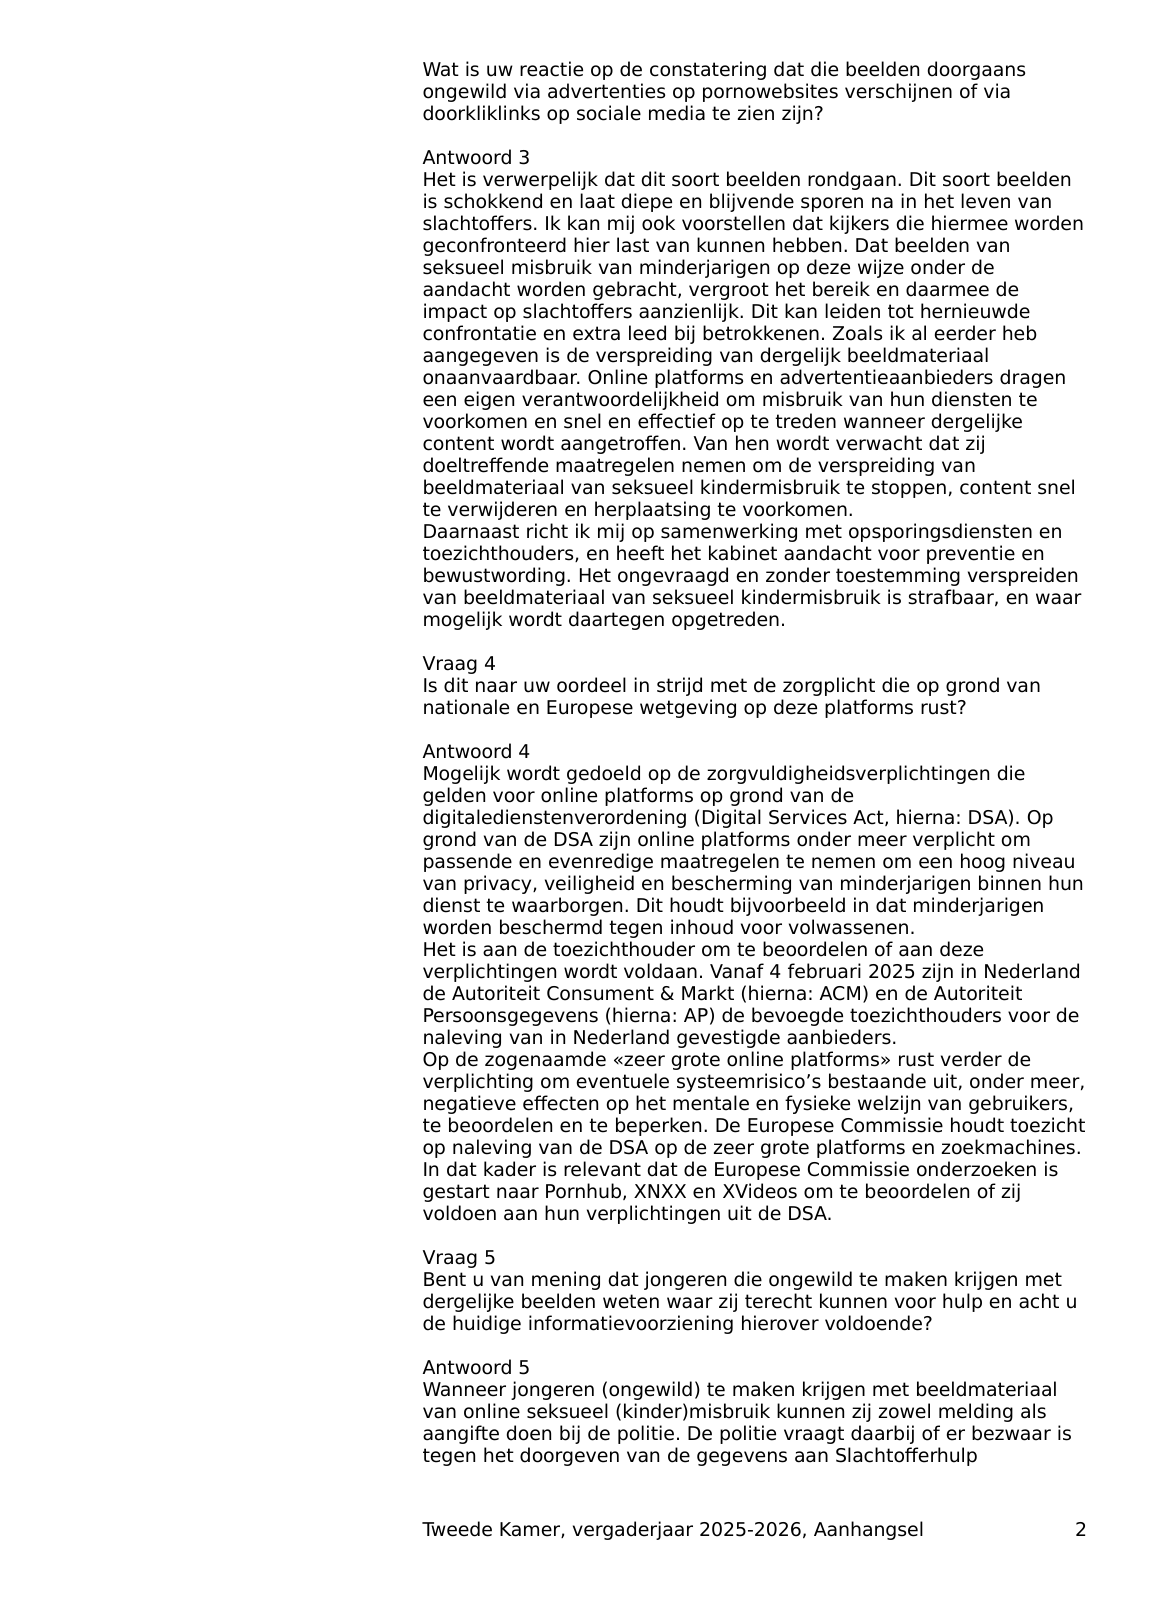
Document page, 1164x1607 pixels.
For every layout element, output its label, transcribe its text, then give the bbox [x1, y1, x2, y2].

text Het is verwerpelijk dat dit soort beelden rondgaan. Dit soort beelden is schokkend en laat diepe en blijvende sporen na in het leven van slachtoffers. Ik kan mij ook voorstellen dat kijkers die hiermee worden geconfronteerd hier last van kunnen hebben. Dat beelden van seksueel misbruik van minderjarigen op deze wijze onder de aandacht worden gebracht, vergroot het bereik en daarmee de impact op slachtoffers aanzienlijk. Dit kan leiden tot hernieuwde confrontatie en extra leed bij betrokkenen. Zoals ik al eerder heb aangegeven is de verspreiding van dergelijk beeldmateriaal onaanvaardbaar. Online platforms en advertentieaanbieders dragen een eigen verantwoordelijkheid om misbruik van hun diensten te voorkomen en snel en effectief op te treden wanneer dergelijke content wordt aangetroffen. Van hen wordt verwacht dat zij doeltreffende maatregelen nemen om de verspreiding van beeldmateriaal van seksueel kindermisbruik te stoppen, content snel te verwijderen en herplaatsing te voorkomen. [422, 169, 1087, 521]
text Wat is uw reactie op de constatering dat die beelden doorgaans ongewild via advertenties op pornowebsites verschijnen of via doorkliklinks op sociale media te zien zijn? [422, 59, 1087, 125]
text Antwoord 3 [422, 147, 1087, 169]
text Daarnaast richt ik mij op samenwerking met opsporingsdiensten en toezichthouders, en heeft het kabinet aandacht voor preventie en bewustwording. Het ongevraagd en zonder toestemming verspreiden van beeldmateriaal van seksueel kindermisbruik is strafbaar, en waar mogelijk wordt daartegen opgetreden. [422, 521, 1087, 631]
text Het is aan de toezichthouder om te beoordelen of aan deze verplichtingen wordt voldaan. Vanaf 4 februari 2025 zijn in Nederland de Autoriteit Consument & Markt (hierna: ACM) en de Autoriteit Persoonsgegevens (hierna: AP) de bevoegde toezichthouders voor de naleving van in Nederland gevestigde aanbieders. [422, 939, 1087, 1049]
text Is dit naar uw oordeel in strijd met de zorgplicht die op grond van nationale en Europese wetgeving op deze platforms rust? [422, 675, 1087, 719]
text Op de zogenaamde «zeer grote online platforms» rust verder de verplichting om eventuele systeemrisico’s bestaande uit, onder meer, negatieve effecten op het mentale en fysieke welzijn van gebruikers, te beoordelen en te beperken. De Europese Commissie houdt toezicht op naleving van de DSA op de zeer grote platforms en zoekmachines. In dat kader is relevant dat de Europese Commissie onderzoeken is gestart naar Pornhub, XNXX en XVideos om te beoordelen of zij voldoen aan hun verplichtingen uit de DSA. [422, 1049, 1087, 1224]
text Wanneer jongeren (ongewild) te maken krijgen met beeldmateriaal van online seksueel (kinder)misbruik kunnen zij zowel melding als aangifte doen bij de politie. De politie vraagt daarbij of er bezwaar is tegen het doorgeven van de gegevens aan Slachtofferhulp [422, 1379, 1087, 1467]
text Antwoord 5 [422, 1357, 1087, 1379]
text Vraag 5 [422, 1247, 1087, 1269]
text Mogelijk wordt gedoeld op de zorgvuldigheidsverplichtingen die gelden voor online platforms op grond van de digitaledienstenverordening (Digital Services Act, hierna: DSA). Op grond van de DSA zijn online platforms onder meer verplicht om passende en evenredige maatregelen te nemen om een hoog niveau van privacy, veiligheid en bescherming van minderjarigen binnen hun dienst te waarborgen. Dit houdt bijvoorbeeld in dat minderjarigen worden beschermd tegen inhoud voor volwassenen. [422, 763, 1087, 939]
text Antwoord 4 [422, 741, 1087, 763]
text Bent u van mening dat jongeren die ongewild te maken krijgen met dergelijke beelden weten waar zij terecht kunnen voor hulp en acht u de huidige informatievoorziening hierover voldoende? [422, 1269, 1087, 1335]
text Vraag 4 [422, 653, 1087, 675]
